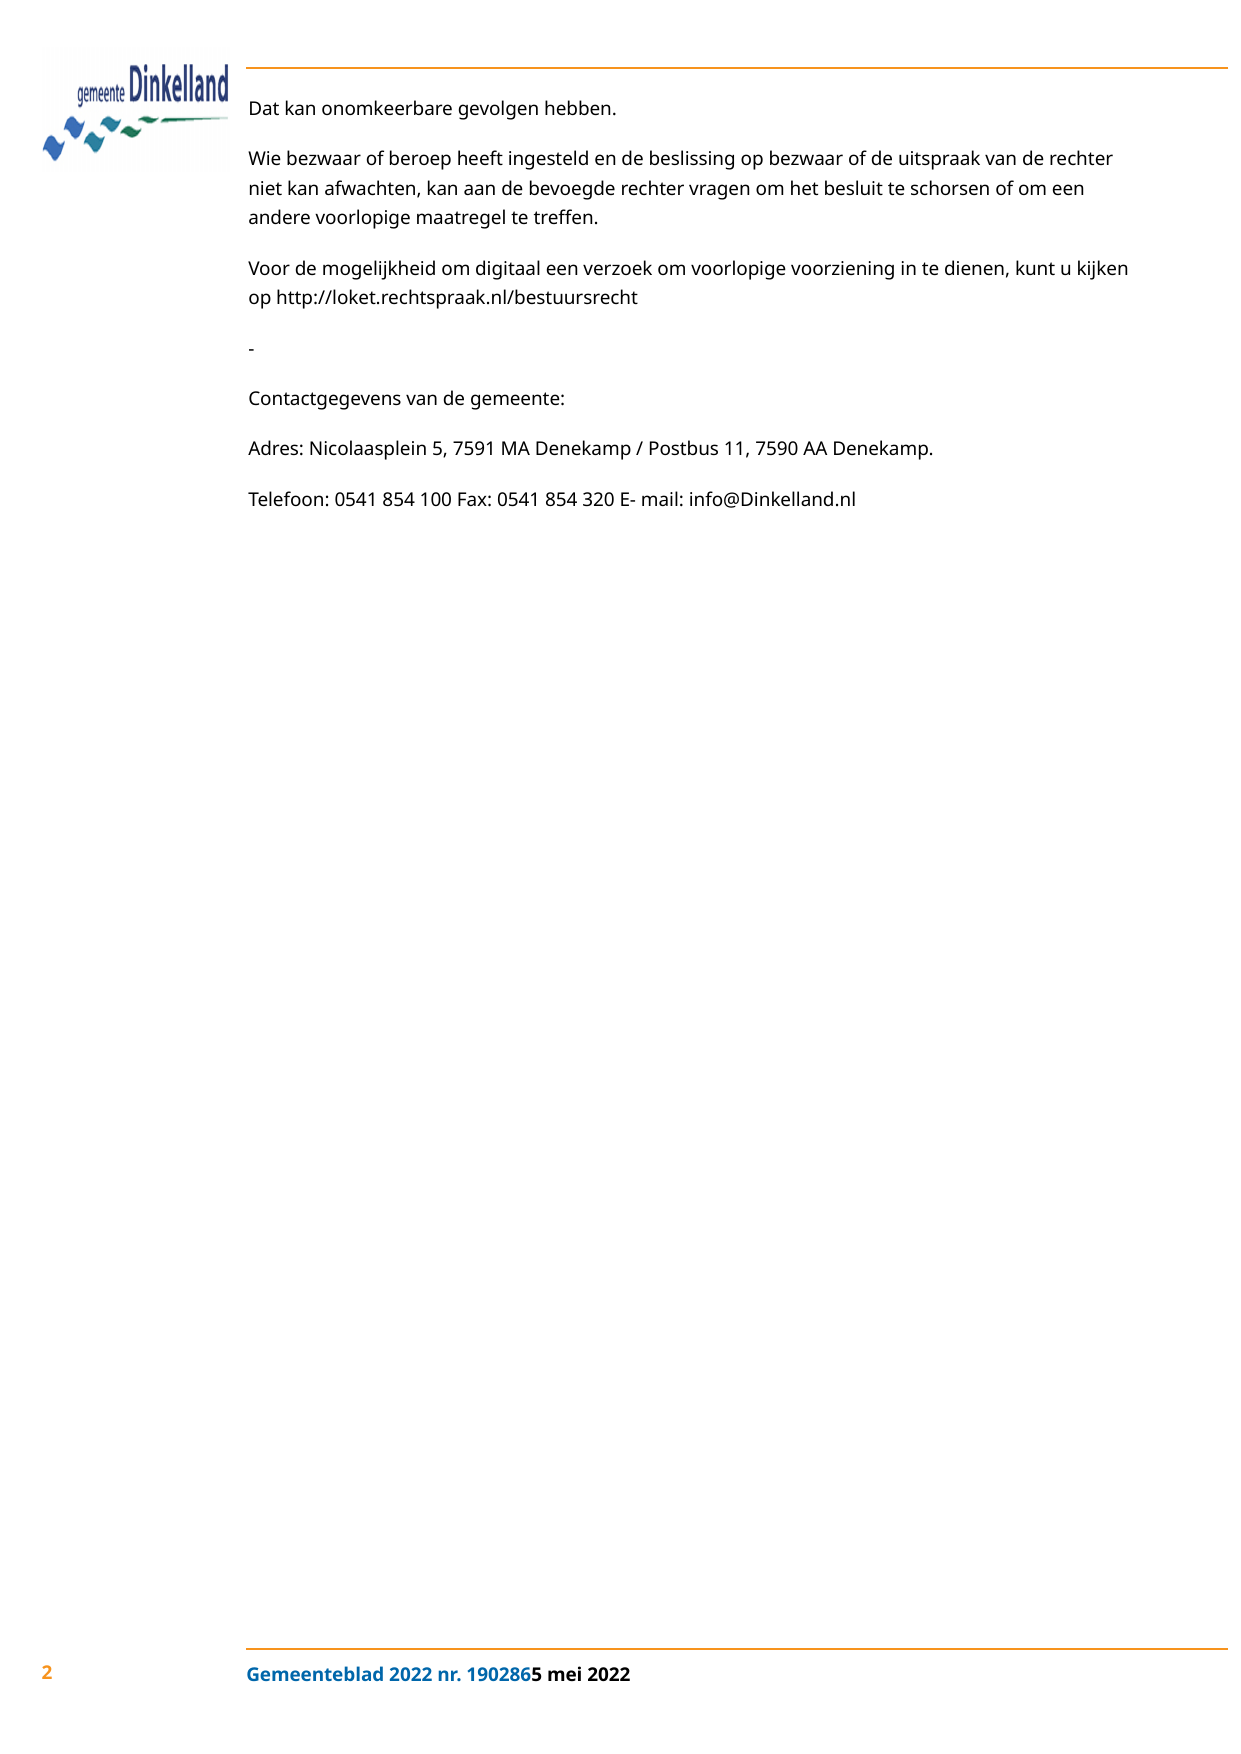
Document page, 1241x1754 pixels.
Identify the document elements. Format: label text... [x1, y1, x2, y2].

text Voor de mogelijkheid om digitaal een verzoek om voorlopige voorziening in te dienen, kunt u kijken op http://loket.rechtspraak.nl/bestuursrecht [248, 255, 1152, 310]
text Wie bezwaar of beroep heeft ingesteld en de beslissing op bezwaar of de uitspraak van de rechter niet kan afwachten, kan aan de bevoegde rechter vragen om het besluit te schorsen of om een andere voorlopige maatregel te treffen. [248, 145, 1152, 230]
text Contactgegevens van de gemeente: [248, 385, 1152, 411]
text Dat kan onomkeerbare gevolgen hebben. [248, 95, 1152, 121]
text Telefoon: 0541 854 100 Fax: 0541 854 320 E- mail: info@Dinkelland.nl [248, 486, 1152, 512]
picture [41, 47, 231, 172]
text Adres: Nicolaasplein 5, 7591 MA Denekamp / Postbus 11, 7590 AA Denekamp. [248, 436, 1152, 461]
text - [248, 335, 1152, 361]
